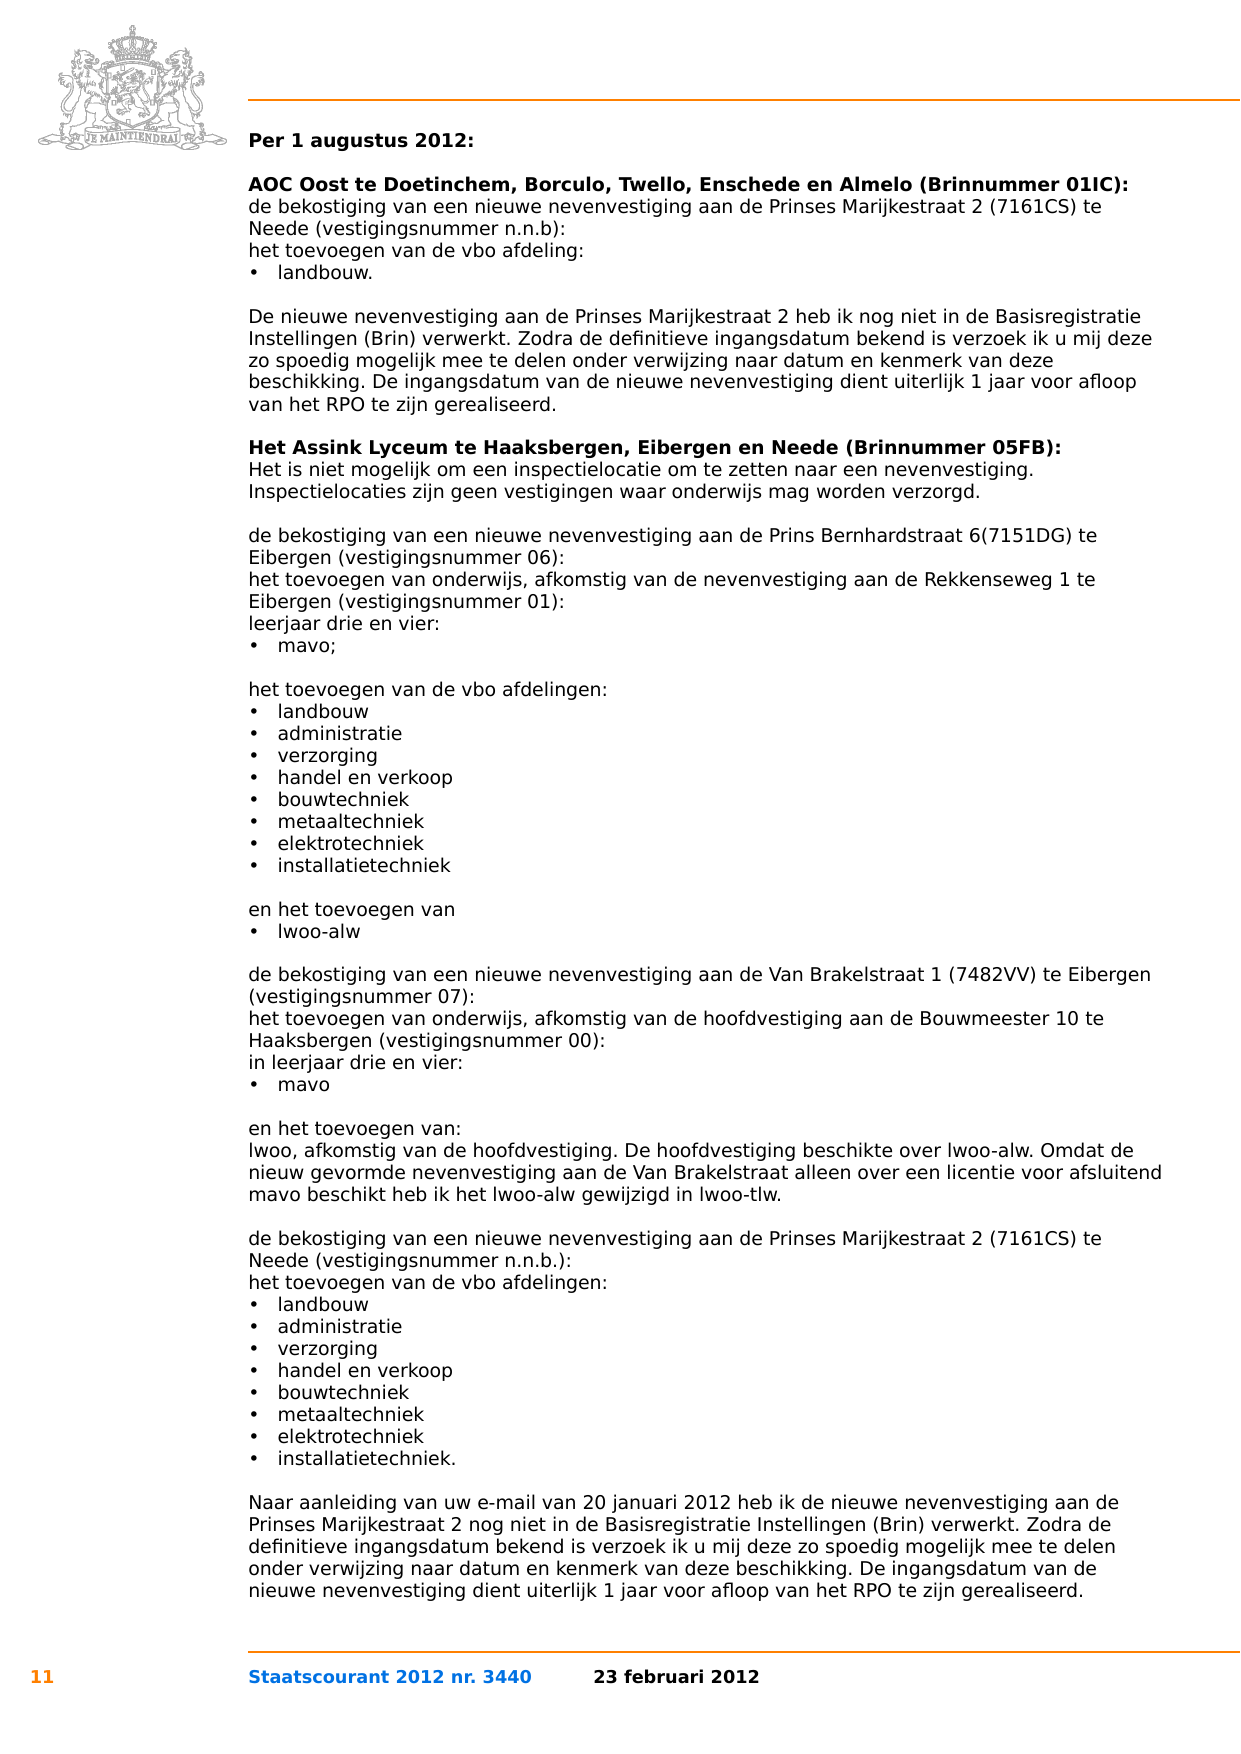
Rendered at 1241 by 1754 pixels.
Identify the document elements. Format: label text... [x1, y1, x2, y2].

text het toevoegen van onderwijs, afkomstig van de hoofdvestiging aan de Bouwmeester 10 te Haaksbergen (vestigingsnummer 00): [248, 1008, 1163, 1052]
text • handel en verkoop [248, 1360, 1163, 1382]
text en het toevoegen van: [248, 1118, 1163, 1140]
text de bekostiging van een nieuwe nevenvestiging aan de Prins Bernhardstraat 6(7151DG) te Eibergen (vestigingsnummer 06): [248, 525, 1163, 569]
text • landbouw [248, 701, 1163, 723]
text • bouwtechniek [248, 789, 1163, 811]
text Het is niet mogelijk om een inspectielocatie om te zetten naar een nevenvestiging. Inspectielocaties zijn geen vestigingen waar onderwijs mag worden verzorgd. [248, 459, 1163, 503]
text het toevoegen van de vbo afdelingen: [248, 679, 1163, 701]
text in leerjaar drie en vier: [248, 1052, 1163, 1074]
text • handel en verkoop [248, 767, 1163, 789]
text • metaaltechniek [248, 1404, 1163, 1426]
text • landbouw. [248, 262, 1163, 284]
text De nieuwe nevenvestiging aan de Prinses Marijkestraat 2 heb ik nog niet in de Basisregistratie Instellingen (Brin) verwerkt. Zodra de definitieve ingangsdatum bekend is verzoek ik u mij deze zo spoedig mogelijk mee te delen onder verwijzing naar datum en kenmerk van deze beschikking. De ingangsdatum van de nieuwe nevenvestiging dient uiterlijk 1 jaar voor afloop van het RPO te zijn gerealiseerd. [248, 306, 1163, 415]
text de bekostiging van een nieuwe nevenvestiging aan de Prinses Marijkestraat 2 (7161CS) te Neede (vestigingsnummer n.n.b.): [248, 1228, 1163, 1272]
text • lwoo-alw [248, 921, 1163, 942]
text • mavo; [248, 635, 1163, 657]
text • mavo [248, 1074, 1163, 1096]
text en het toevoegen van [248, 898, 1163, 921]
text • installatietechniek. [248, 1448, 1163, 1470]
text lwoo, afkomstig van de hoofdvestiging. De hoofdvestiging beschikte over lwoo-alw. Omdat de nieuw gevormde nevenvestiging aan de Van Brakelstraat alleen over een licentie voor afsluitend mavo beschikt heb ik het lwoo-alw gewijzigd in lwoo-tlw. [248, 1140, 1163, 1206]
text • landbouw [248, 1294, 1163, 1316]
text • administratie [248, 1316, 1163, 1338]
text Het Assink Lyceum te Haaksbergen, Eibergen en Neede (Brinnummer 05FB): [248, 437, 1163, 459]
text AOC Oost te Doetinchem, Borculo, Twello, Enschede en Almelo (Brinnummer 01IC): [248, 174, 1163, 196]
text • bouwtechniek [248, 1382, 1163, 1404]
text • verzorging [248, 745, 1163, 767]
text het toevoegen van onderwijs, afkomstig van de nevenvestiging aan de Rekkenseweg 1 te Eibergen (vestigingsnummer 01): [248, 569, 1163, 613]
text de bekostiging van een nieuwe nevenvestiging aan de Van Brakelstraat 1 (7482VV) te Eibergen (vestigingsnummer 07): [248, 964, 1163, 1008]
text • installatietechniek [248, 855, 1163, 877]
picture [38, 25, 227, 150]
text Naar aanleiding van uw e-mail van 20 januari 2012 heb ik de nieuwe nevenvestiging aan de Prinses Marijkestraat 2 nog niet in de Basisregistratie Instellingen (Brin) verwerkt. Zodra de definitieve ingangsdatum bekend is verzoek ik u mij deze zo spoedig mogelijk mee te delen onder verwijzing naar datum en kenmerk van deze beschikking. De ingangsdatum van de nieuwe nevenvestiging dient uiterlijk 1 jaar voor afloop van het RPO te zijn gerealiseerd. [248, 1492, 1163, 1601]
text de bekostiging van een nieuwe nevenvestiging aan de Prinses Marijkestraat 2 (7161CS) te Neede (vestigingsnummer n.n.b): [248, 196, 1163, 240]
text het toevoegen van de vbo afdelingen: [248, 1272, 1163, 1294]
text • metaaltechniek [248, 811, 1163, 833]
text • verzorging [248, 1338, 1163, 1360]
text • elektrotechniek [248, 833, 1163, 855]
text het toevoegen van de vbo afdeling: [248, 240, 1163, 262]
text Per 1 augustus 2012: [248, 130, 1163, 152]
text leerjaar drie en vier: [248, 613, 1163, 635]
text • administratie [248, 723, 1163, 745]
text • elektrotechniek [248, 1426, 1163, 1448]
